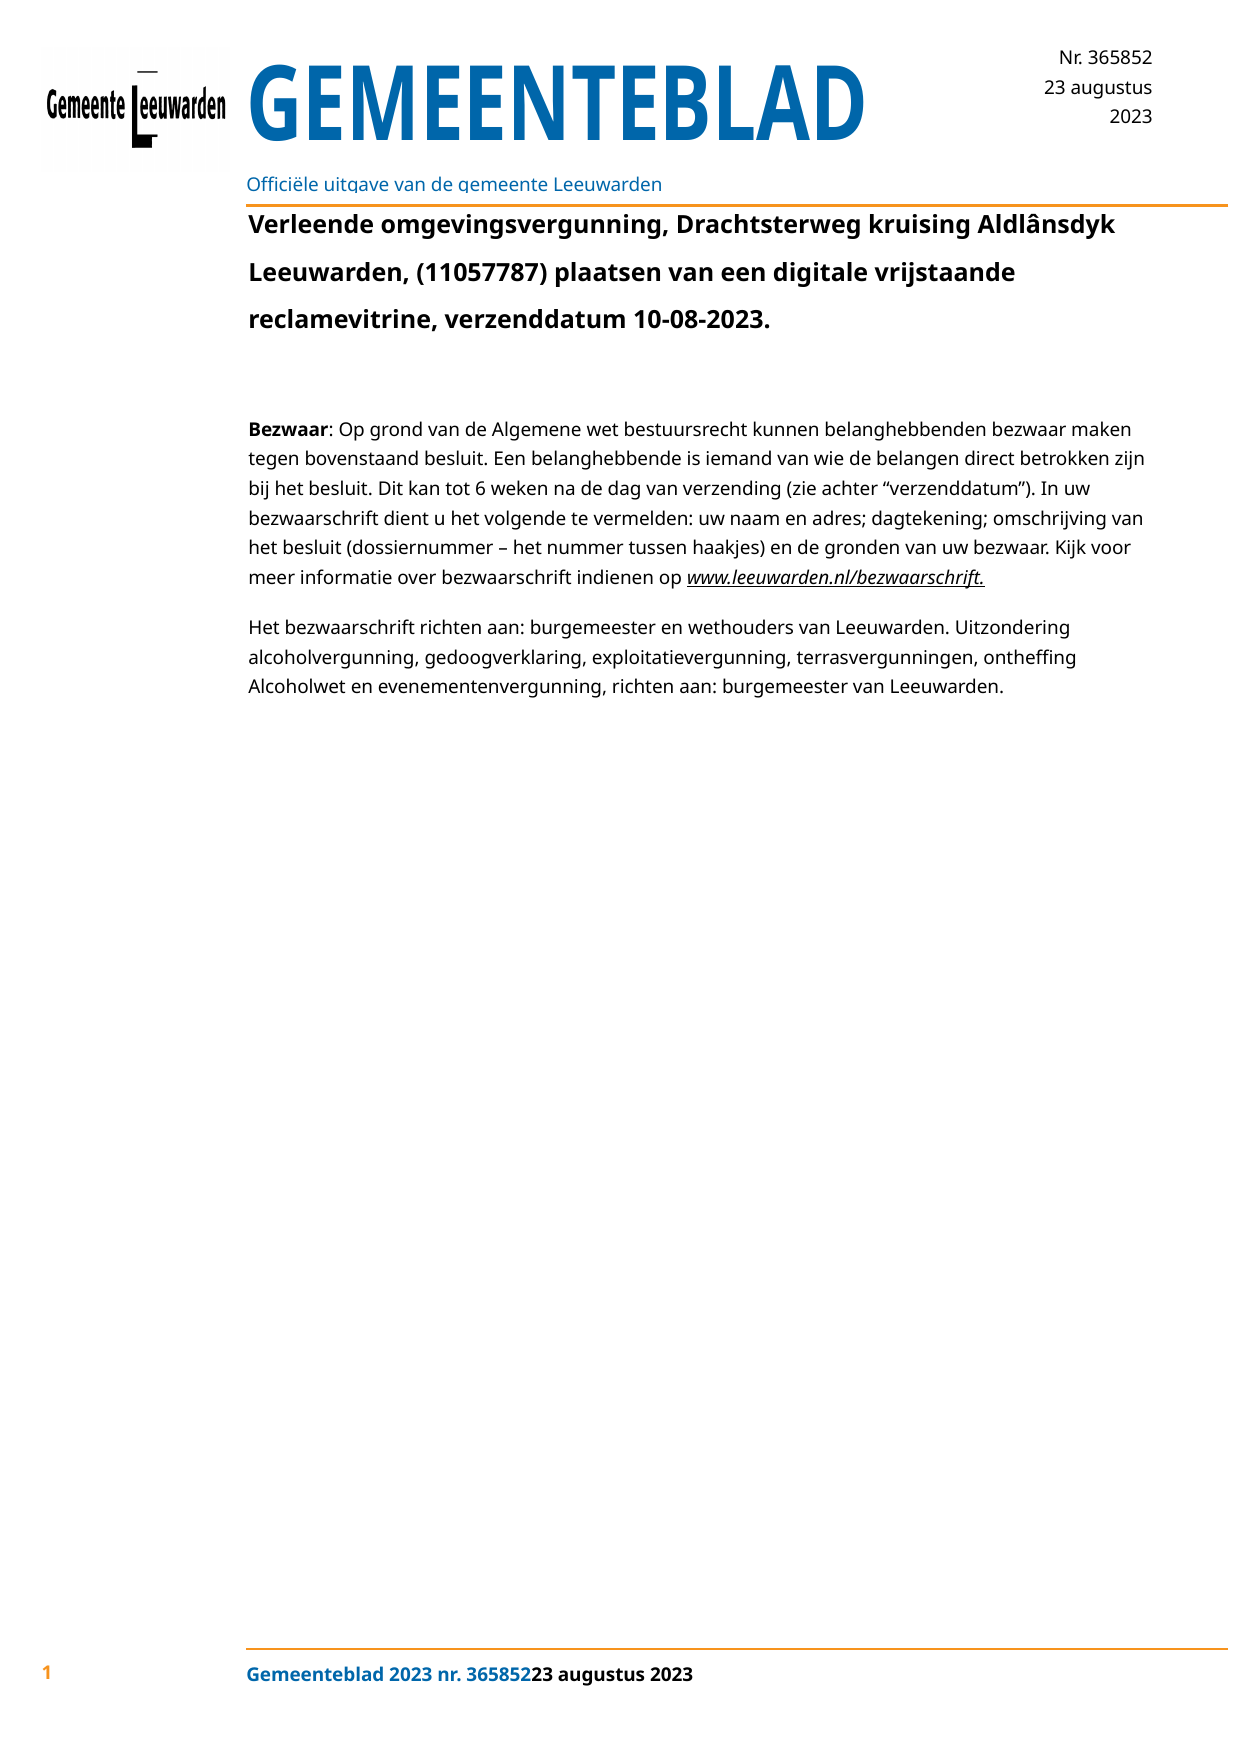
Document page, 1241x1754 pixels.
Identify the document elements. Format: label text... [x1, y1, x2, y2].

text Bezwaar: Op grond van de Algemene wet bestuursrecht kunnen belanghebbenden bezwaar maken tegen bovenstaand besluit. Een belanghebbende is iemand van wie de belangen direct betrokken zijn bij het besluit. Dit kan tot 6 weken na de dag van verzending (zie achter “verzenddatum”). In uw bezwaarschrift dient u het volgende te vermelden: uw naam en adres; dagtekening; omschrijving van het besluit (dossiernummer – het nummer tussen haakjes) en de gronden van uw bezwaar. Kijk voor meer informatie over bezwaarschrift indienen op www.leeuwarden.nl/bezwaarschrift. [248, 416, 1152, 589]
text Het bezwaarschrift richten aan: burgemeester en wethouders van Leeuwarden. Uitzondering alcoholvergunning, gedoogverklaring, exploitatievergunning, terrasvergunningen, ontheffing Alcoholwet en evenementenvergunning, richten aan: burgemeester van Leeuwarden. [248, 614, 1152, 699]
picture [41, 47, 231, 172]
text Verleende omgevingsvergunning, Drachtsterweg kruising Aldlânsdyk Leeuwarden, (11057787) plaatsen van een digitale vrijstaande reclamevitrine, verzenddatum 10-08-2023. [248, 207, 1152, 336]
